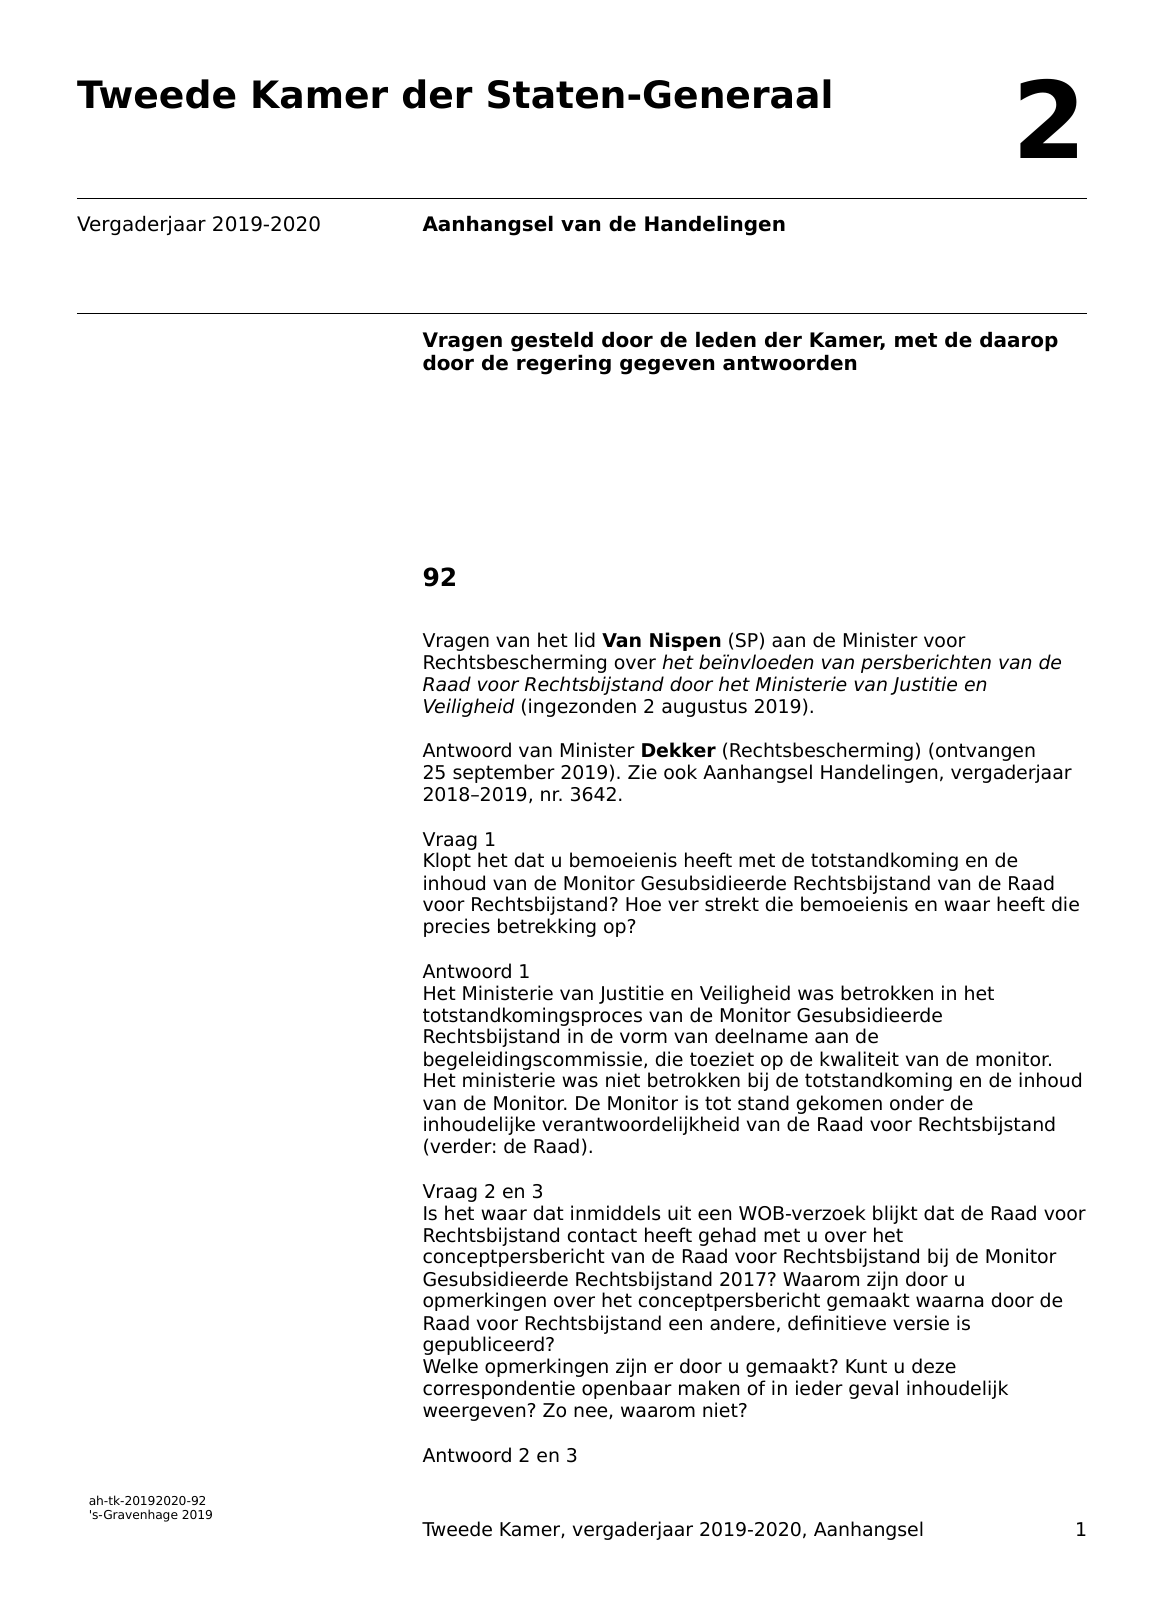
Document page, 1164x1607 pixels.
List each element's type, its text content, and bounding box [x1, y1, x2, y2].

table_header 2 [886, 59, 1087, 198]
text Antwoord van Minister Dekker (Rechtsbescherming) (ontvangen 25 september 2019). Zie ook Aanhangsel Handelingen, vergaderjaar 2018–2019, nr. 3642. [422, 740, 1087, 806]
text Welke opmerkingen zijn er door u gemaakt? Kunt u deze correspondentie openbaar maken of in ieder geval inhoudelijk weergeven? Zo nee, waarom niet? [422, 1356, 1087, 1422]
text Antwoord 2 en 3 [422, 1444, 1087, 1466]
table_header Tweede Kamer der Staten-Generaal [77, 59, 886, 198]
table_cell Aanhangsel van de Handelingen [422, 199, 1087, 313]
text Vraag 2 en 3 [422, 1181, 1087, 1202]
table_cell [77, 314, 422, 375]
text Het Ministerie van Justitie en Veiligheid was betrokken in het totstandkomingsproces van de Monitor Gesubsidieerde Rechtsbijstand in de vorm van deelname aan de begeleidingscommissie, die toeziet op de kwaliteit van de monitor. Het ministerie was niet betrokken bij de totstandkoming en de inhoud van de Monitor. De Monitor is tot stand gekomen onder de inhoudelijke verantwoordelijkheid van de Raad voor Rechtsbijstand (verder: de Raad). [422, 982, 1087, 1158]
table_cell Vragen gesteld door de leden der Kamer, met de daarop door de regering gegeven antwoorden [422, 314, 1087, 375]
text Klopt het dat u bemoeienis heeft met de totstandkoming en de inhoud van de Monitor Gesubsidieerde Rechtsbijstand van de Raad voor Rechtsbijstand? Hoe ver strekt die bemoeienis en waar heeft die precies betrekking op? [422, 850, 1087, 938]
text Vragen van het lid Van Nispen (SP) aan de Minister voor Rechtsbescherming over het beïnvloeden van persberichten van de Raad voor Rechtsbijstand door het Ministerie van Justitie en Veiligheid (ingezonden 2 augustus 2019). [422, 630, 1087, 718]
text Antwoord 1 [422, 961, 1087, 982]
text 92 [422, 563, 1087, 592]
text Vraag 1 [422, 828, 1087, 850]
text ah-tk-20192020-92 [88, 1494, 323, 1508]
text Is het waar dat inmiddels uit een WOB-verzoek blijkt dat de Raad voor Rechtsbijstand contact heeft gehad met u over het conceptpersbericht van de Raad voor Rechtsbijstand bij de Monitor Gesubsidieerde Rechtsbijstand 2017? Waarom zijn door u opmerkingen over het conceptpersbericht gemaakt waarna door de Raad voor Rechtsbijstand een andere, definitieve versie is gepubliceerd? [422, 1202, 1087, 1356]
table_cell Vergaderjaar 2019-2020 [77, 199, 422, 313]
text 's-Gravenhage 2019 [88, 1508, 323, 1522]
